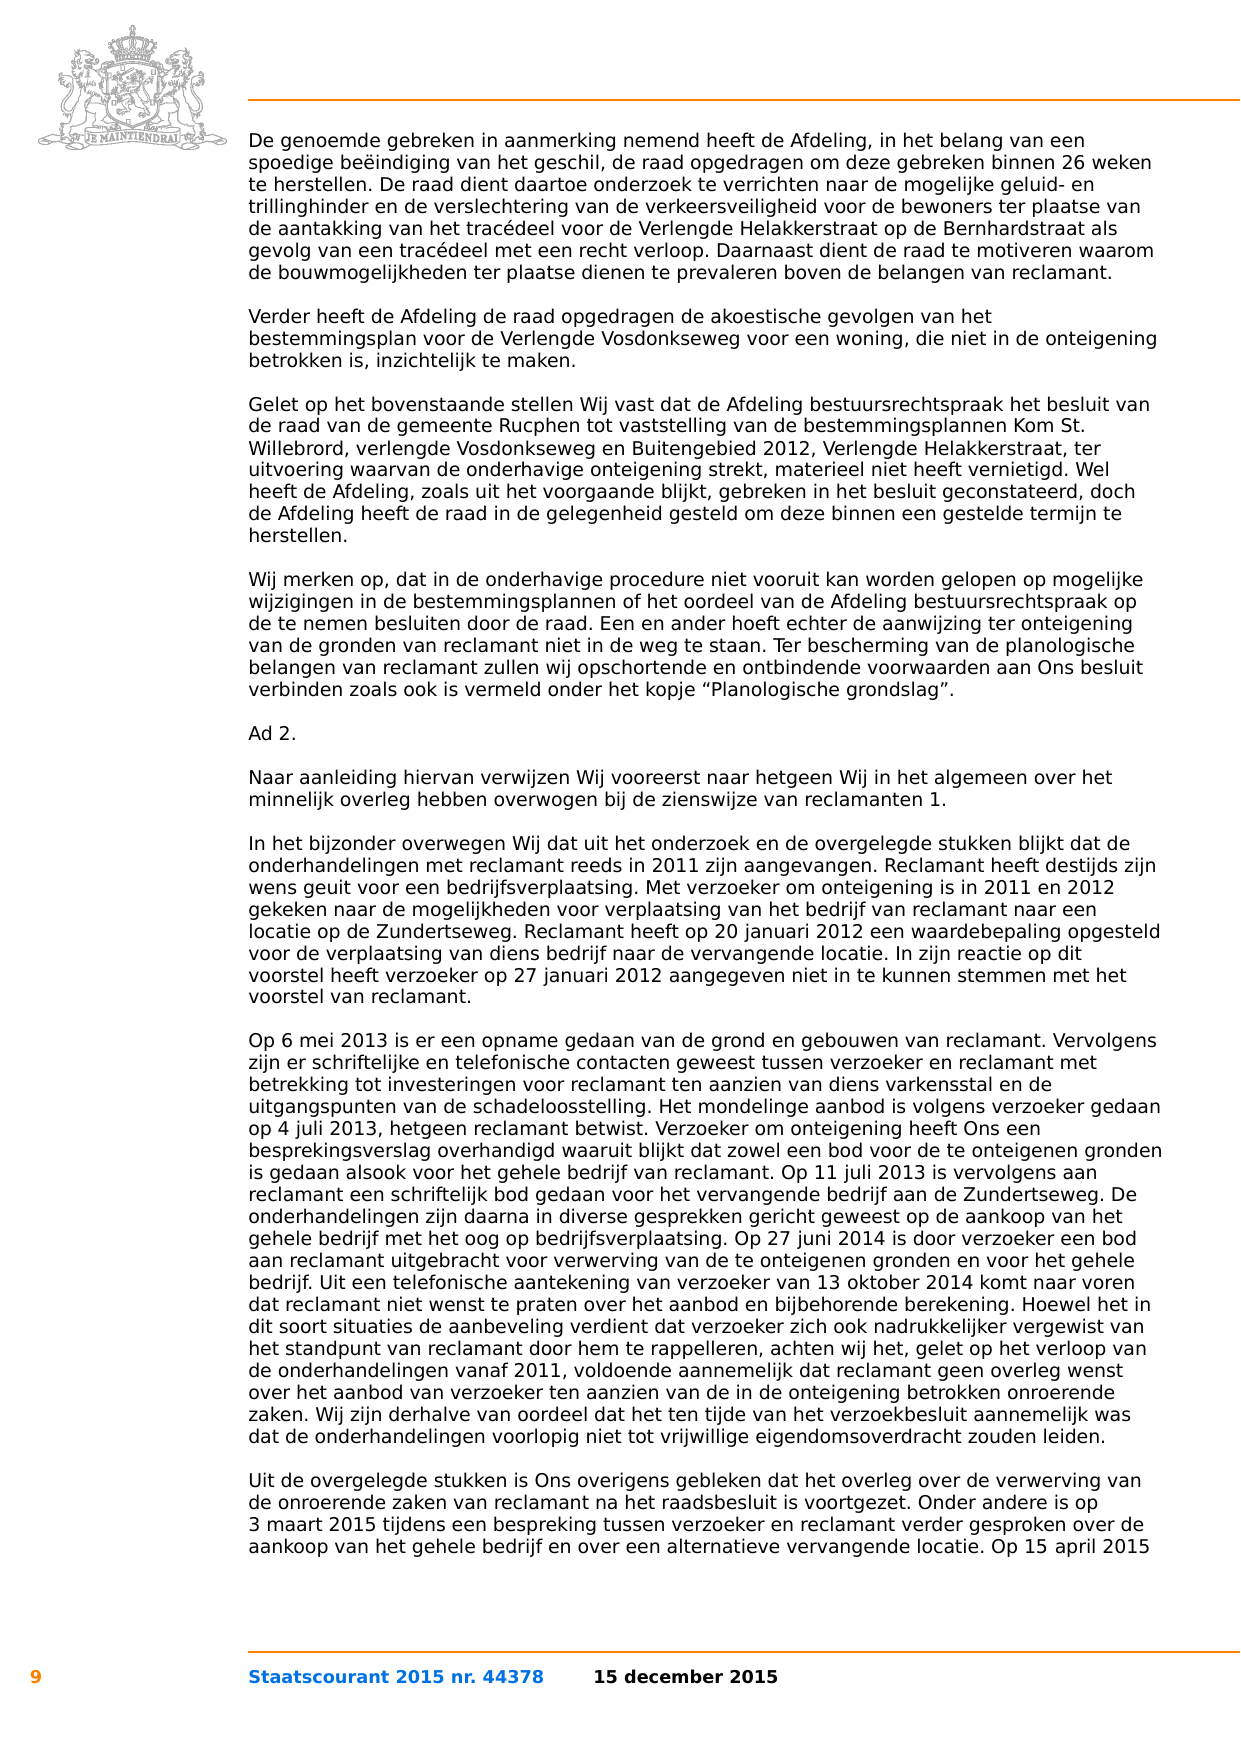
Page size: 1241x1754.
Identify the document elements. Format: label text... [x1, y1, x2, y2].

text Naar aanleiding hiervan verwijzen Wij vooreerst naar hetgeen Wij in het algemeen over het minnelijk overleg hebben overwogen bij de zienswijze van reclamanten 1. [248, 767, 1163, 811]
text Verder heeft de Afdeling de raad opgedragen de akoestische gevolgen van het bestemmingsplan voor de Verlengde Vosdonkseweg voor een woning, die niet in de onteigening betrokken is, inzichtelijk te maken. [248, 306, 1163, 372]
text Uit de overgelegde stukken is Ons overigens gebleken dat het overleg over de verwerving van de onroerende zaken van reclamant na het raadsbesluit is voortgezet. Onder andere is op 3 maart 2015 tijdens een bespreking tussen verzoeker en reclamant verder gesproken over de aankoop van het gehele bedrijf en over een alternatieve vervangende locatie. Op 15 april 2015 [248, 1470, 1163, 1558]
text De genoemde gebreken in aanmerking nemend heeft de Afdeling, in het belang van een spoedige beëindiging van het geschil, de raad opgedragen om deze gebreken binnen 26 weken te herstellen. De raad dient daartoe onderzoek te verrichten naar de mogelijke geluid- en trillinghinder en de verslechtering van de verkeersveiligheid voor de bewoners ter plaatse van de aantakking van het tracédeel voor de Verlengde Helakkerstraat op de Bernhardstraat als gevolg van een tracédeel met een recht verloop. Daarnaast dient de raad te motiveren waarom de bouwmogelijkheden ter plaatse dienen te prevaleren boven de belangen van reclamant. [248, 130, 1163, 284]
text Gelet op het bovenstaande stellen Wij vast dat de Afdeling bestuursrechtspraak het besluit van de raad van de gemeente Rucphen tot vaststelling van de bestemmingsplannen Kom St. Willebrord, verlengde Vosdonkseweg en Buitengebied 2012, Verlengde Helakkerstraat, ter uitvoering waarvan de onderhavige onteigening strekt, materieel niet heeft vernietigd. Wel heeft de Afdeling, zoals uit het voorgaande blijkt, gebreken in het besluit geconstateerd, doch de Afdeling heeft de raad in de gelegenheid gesteld om deze binnen een gestelde termijn te herstellen. [248, 393, 1163, 547]
text Op 6 mei 2013 is er een opname gedaan van de grond en gebouwen van reclamant. Vervolgens zijn er schriftelijke en telefonische contacten geweest tussen verzoeker en reclamant met betrekking tot investeringen voor reclamant ten aanzien van diens varkensstal en de uitgangspunten van de schadeloosstelling. Het mondelinge aanbod is volgens verzoeker gedaan op 4 juli 2013, hetgeen reclamant betwist. Verzoeker om onteigening heeft Ons een besprekingsverslag overhandigd waaruit blijkt dat zowel een bod voor de te onteigenen gronden is gedaan alsook voor het gehele bedrijf van reclamant. Op 11 juli 2013 is vervolgens aan reclamant een schriftelijk bod gedaan voor het vervangende bedrijf aan de Zundertseweg. De onderhandelingen zijn daarna in diverse gesprekken gericht geweest op de aankoop van het gehele bedrijf met het oog op bedrijfsverplaatsing. Op 27 juni 2014 is door verzoeker een bod aan reclamant uitgebracht voor verwerving van de te onteigenen gronden en voor het gehele bedrijf. Uit een telefonische aantekening van verzoeker van 13 oktober 2014 komt naar voren dat reclamant niet wenst te praten over het aanbod en bijbehorende berekening. Hoewel het in dit soort situaties de aanbeveling verdient dat verzoeker zich ook nadrukkelijker vergewist van het standpunt van reclamant door hem te rappelleren, achten wij het, gelet op het verloop van de onderhandelingen vanaf 2011, voldoende aannemelijk dat reclamant geen overleg wenst over het aanbod van verzoeker ten aanzien van de in de onteigening betrokken onroerende zaken. Wij zijn derhalve van oordeel dat het ten tijde van het verzoekbesluit aannemelijk was dat de onderhandelingen voorlopig niet tot vrijwillige eigendomsoverdracht zouden leiden. [248, 1030, 1163, 1448]
text Wij merken op, dat in de onderhavige procedure niet vooruit kan worden gelopen op mogelijke wijzigingen in de bestemmingsplannen of het oordeel van de Afdeling bestuursrechtspraak op de te nemen besluiten door de raad. Een en ander hoeft echter de aanwijzing ter onteigening van de gronden van reclamant niet in de weg te staan. Ter bescherming van de planologische belangen van reclamant zullen wij opschortende en ontbindende voorwaarden aan Ons besluit verbinden zoals ook is vermeld onder het kopje “Planologische grondslag”. [248, 569, 1163, 701]
text Ad 2. [248, 723, 1163, 745]
text In het bijzonder overwegen Wij dat uit het onderzoek en de overgelegde stukken blijkt dat de onderhandelingen met reclamant reeds in 2011 zijn aangevangen. Reclamant heeft destijds zijn wens geuit voor een bedrijfsverplaatsing. Met verzoeker om onteigening is in 2011 en 2012 gekeken naar de mogelijkheden voor verplaatsing van het bedrijf van reclamant naar een locatie op de Zundertseweg. Reclamant heeft op 20 januari 2012 een waardebepaling opgesteld voor de verplaatsing van diens bedrijf naar de vervangende locatie. In zijn reactie op dit voorstel heeft verzoeker op 27 januari 2012 aangegeven niet in te kunnen stemmen met het voorstel van reclamant. [248, 833, 1163, 1008]
picture [38, 25, 227, 150]
